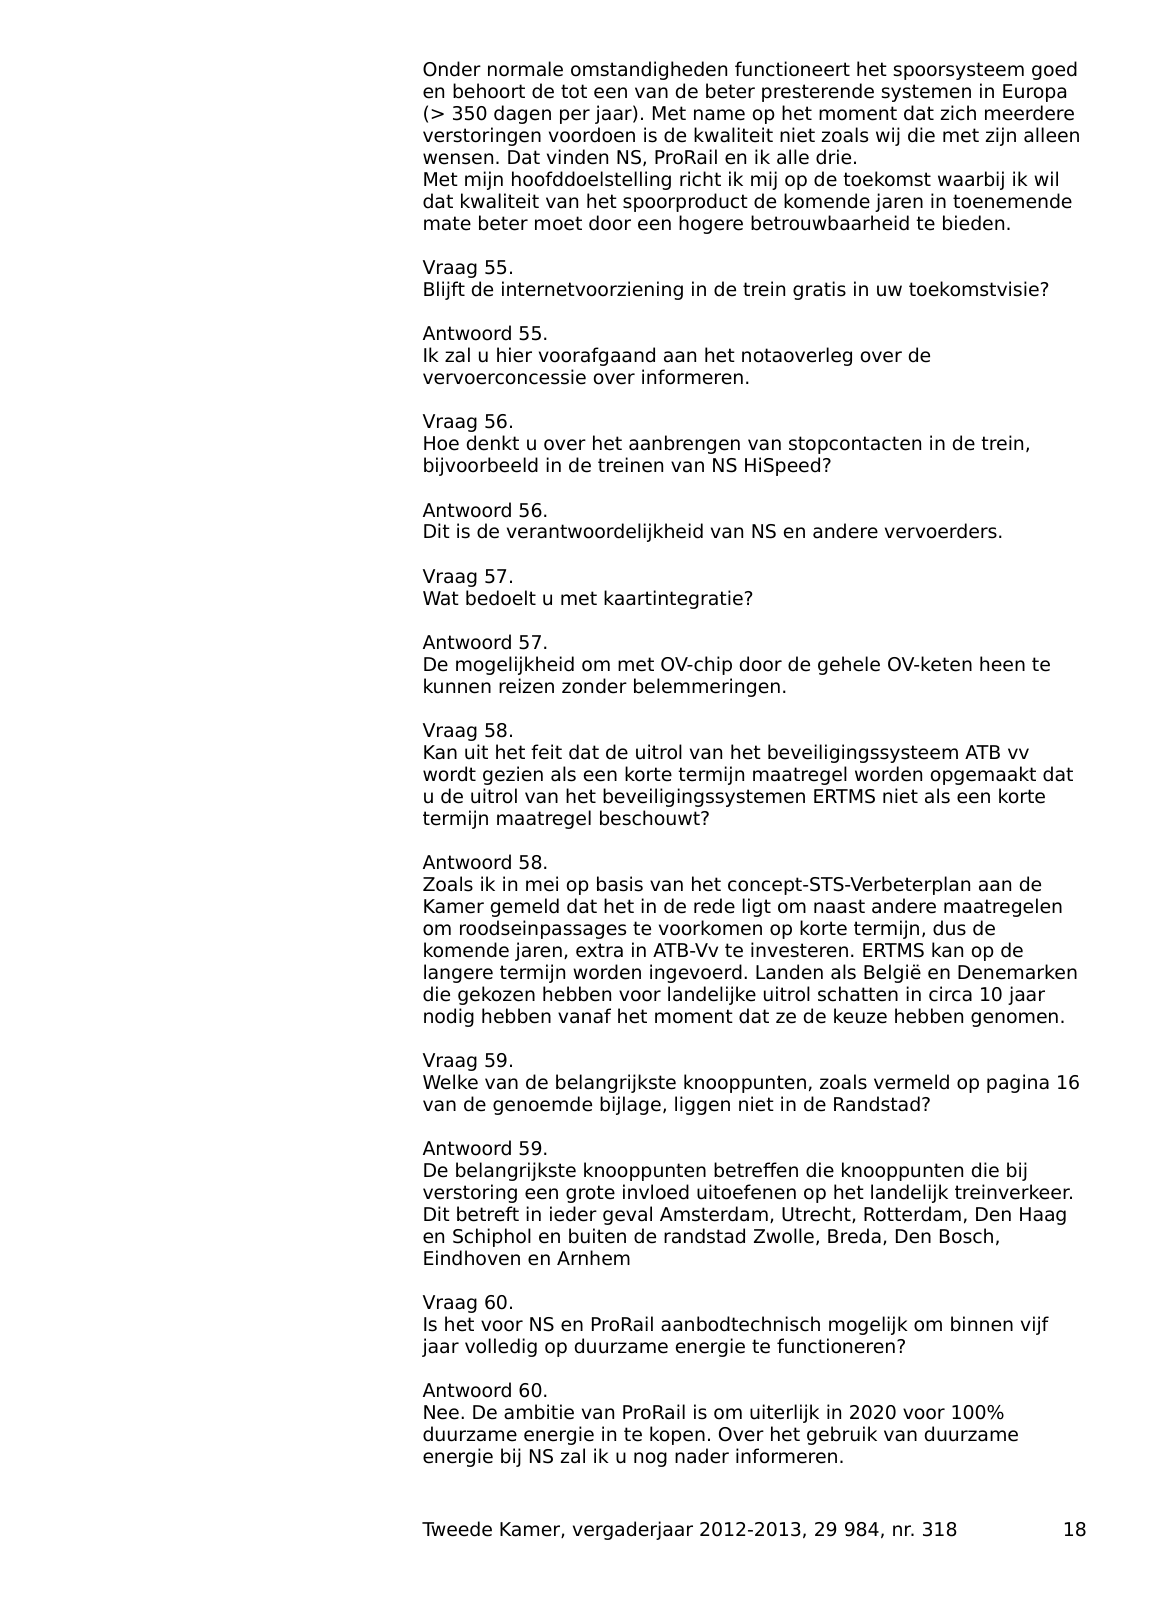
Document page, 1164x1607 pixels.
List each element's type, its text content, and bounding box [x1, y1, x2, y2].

text Onder normale omstandigheden functioneert het spoorsysteem goed en behoort de tot een van de beter presterende systemen in Europa (> 350 dagen per jaar). Met name op het moment dat zich meerdere verstoringen voordoen is de kwaliteit niet zoals wij die met zijn alleen wensen. Dat vinden NS, ProRail en ik alle drie. [422, 59, 1087, 169]
text Vraag 57. [422, 566, 1087, 588]
text Nee. De ambitie van ProRail is om uiterlijk in 2020 voor 100% duurzame energie in te kopen. Over het gebruik van duurzame energie bij NS zal ik u nog nader informeren. [422, 1402, 1087, 1468]
text Vraag 60. [422, 1292, 1087, 1314]
text Vraag 55. [422, 257, 1087, 279]
text Antwoord 59. [422, 1138, 1087, 1160]
text Dit is de verantwoordelijkheid van NS en andere vervoerders. [422, 521, 1087, 543]
text Zoals ik in mei op basis van het concept-STS-Verbeterplan aan de Kamer gemeld dat het in de rede ligt om naast andere maatregelen om roodseinpassages te voorkomen op korte termijn, dus de komende jaren, extra in ATB-Vv te investeren. ERTMS kan op de langere termijn worden ingevoerd. Landen als België en Denemarken die gekozen hebben voor landelijke uitrol schatten in circa 10 jaar nodig hebben vanaf het moment dat ze de keuze hebben genomen. [422, 874, 1087, 1028]
text De mogelijkheid om met OV-chip door de gehele OV-keten heen te kunnen reizen zonder belemmeringen. [422, 654, 1087, 698]
text Welke van de belangrijkste knooppunten, zoals vermeld op pagina 16 van de genoemde bijlage, liggen niet in de Randstad? [422, 1072, 1087, 1116]
text Vraag 56. [422, 411, 1087, 433]
text Wat bedoelt u met kaartintegratie? [422, 588, 1087, 609]
text Ik zal u hier voorafgaand aan het notaoverleg over de vervoerconcessie over informeren. [422, 345, 1087, 389]
text Kan uit het feit dat de uitrol van het beveiligingssysteem ATB vv wordt gezien als een korte termijn maatregel worden opgemaakt dat u de uitrol van het beveiligingssystemen ERTMS niet als een korte termijn maatregel beschouwt? [422, 742, 1087, 830]
text Antwoord 60. [422, 1380, 1087, 1402]
text Vraag 59. [422, 1050, 1087, 1072]
text Is het voor NS en ProRail aanbodtechnisch mogelijk om binnen vijf jaar volledig op duurzame energie te functioneren? [422, 1314, 1087, 1358]
text Antwoord 58. [422, 852, 1087, 874]
text Hoe denkt u over het aanbrengen van stopcontacten in de trein, bijvoorbeeld in de treinen van NS HiSpeed? [422, 433, 1087, 477]
text Vraag 58. [422, 720, 1087, 742]
text Met mijn hoofddoelstelling richt ik mij op de toekomst waarbij ik wil dat kwaliteit van het spoorproduct de komende jaren in toenemende mate beter moet door een hogere betrouwbaarheid te bieden. [422, 169, 1087, 235]
text De belangrijkste knooppunten betreffen die knooppunten die bij verstoring een grote invloed uitoefenen op het landelijk treinverkeer. Dit betreft in ieder geval Amsterdam, Utrecht, Rotterdam, Den Haag en Schiphol en buiten de randstad Zwolle, Breda, Den Bosch, Eindhoven en Arnhem [422, 1160, 1087, 1270]
text Antwoord 56. [422, 499, 1087, 521]
text Blijft de internetvoorziening in de trein gratis in uw toekomstvisie? [422, 279, 1087, 301]
text Antwoord 55. [422, 323, 1087, 345]
text Antwoord 57. [422, 632, 1087, 654]
